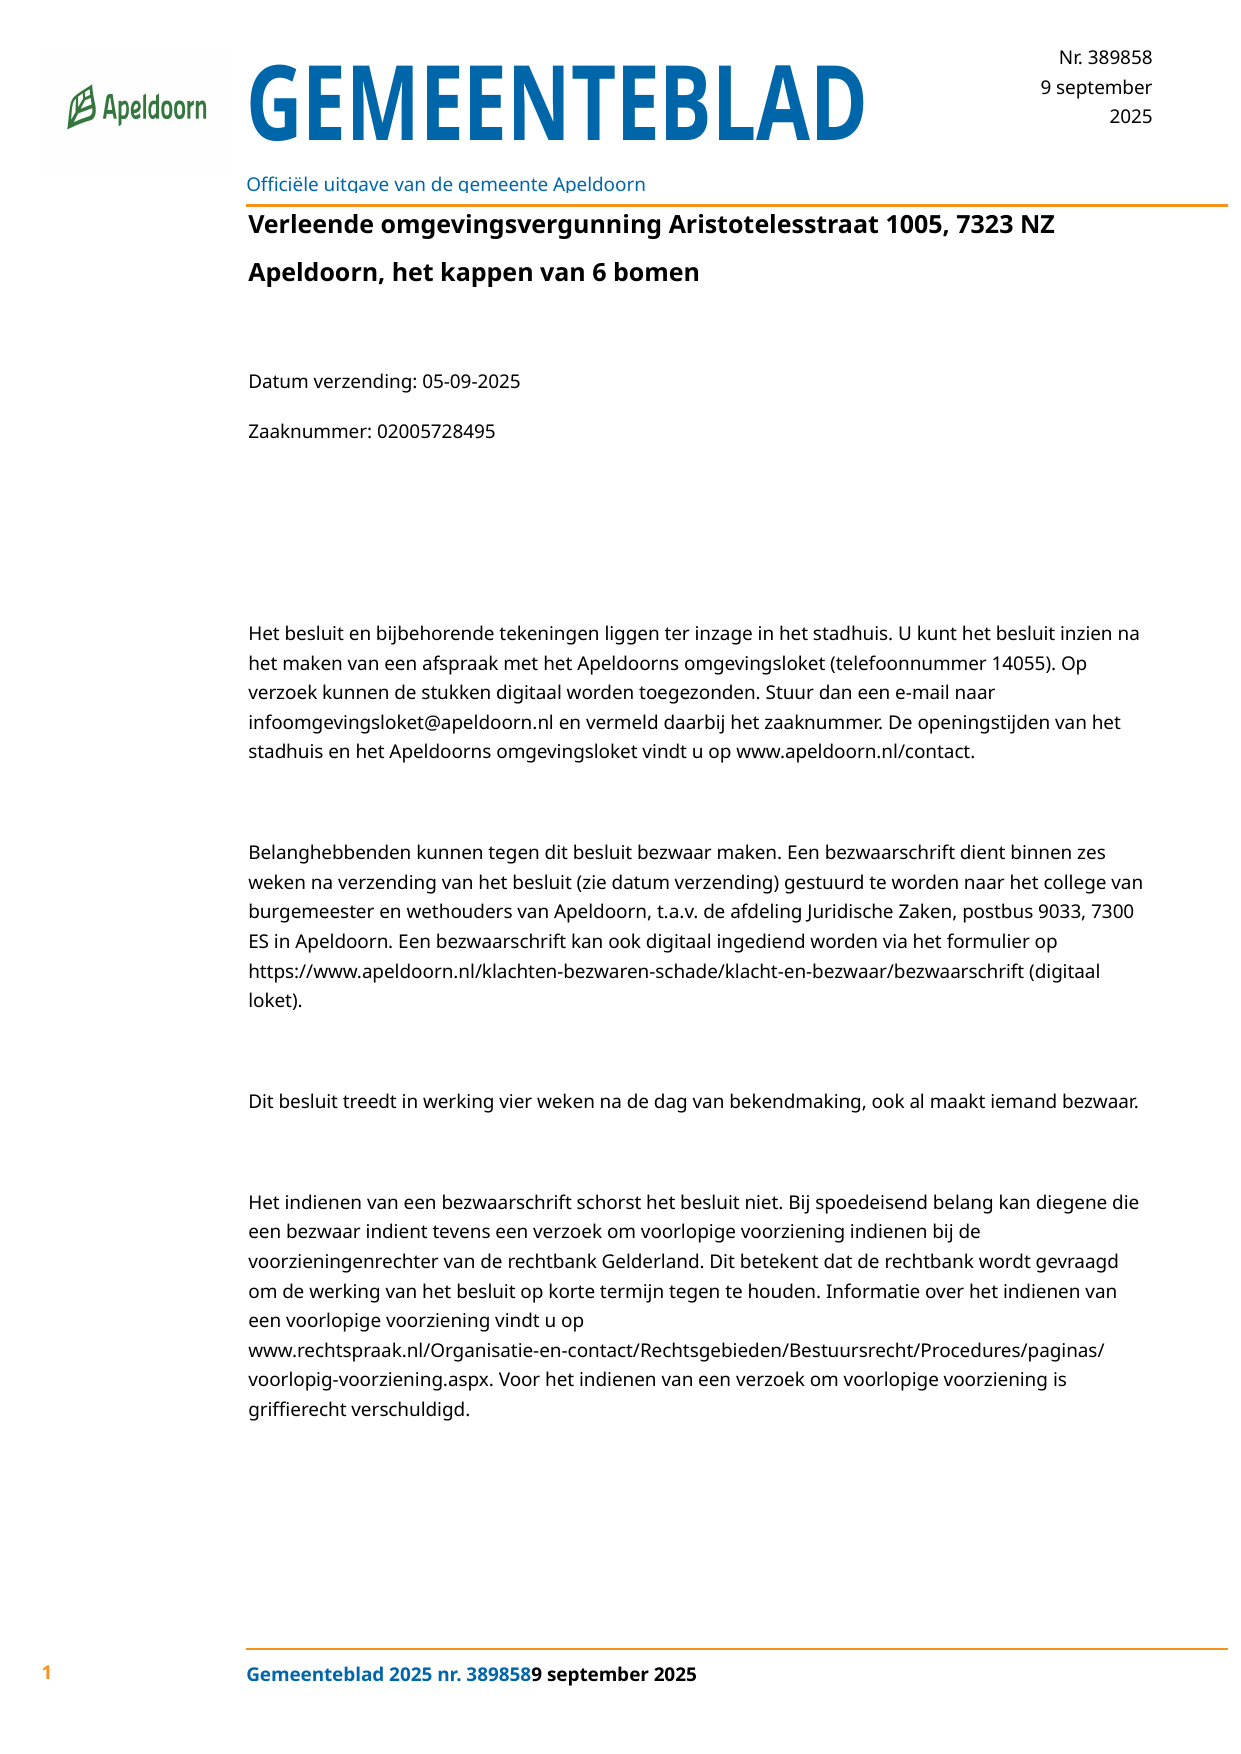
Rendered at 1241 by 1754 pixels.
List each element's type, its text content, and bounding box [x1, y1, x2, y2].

text Verleende omgevingsvergunning Aristotelesstraat 1005, 7323 NZ Apeldoorn, het kappen van 6 bomen [248, 207, 1152, 288]
text Datum verzending: 05-09-2025 [248, 368, 1152, 394]
text Het besluit en bijbehorende tekeningen liggen ter inzage in het stadhuis. U kunt het besluit inzien na het maken van een afspraak met het Apeldoorns omgevingsloket (telefoonnummer 14055). Op verzoek kunnen de stukken digitaal worden toegezonden. Stuur dan een e-mail naar infoomgevingsloket@apeldoorn.nl en vermeld daarbij het zaaknummer. De openingstijden van het stadhuis en het Apeldoorns omgevingsloket vindt u op www.apeldoorn.nl/contact. [248, 620, 1152, 764]
text Het indienen van een bezwaarschrift schorst het besluit niet. Bij spoedeisend belang kan diegene die een bezwaar indient tevens een verzoek om voorlopige voorziening indienen bij de voorzieningenrechter van de rechtbank Gelderland. Dit betekent dat de rechtbank wordt gevraagd om de werking van het besluit op korte termijn tegen te houden. Informatie over het indienen van een voorlopige voorziening vindt u op www.rechtspraak.nl/Organisatie-en-contact/Rechtsgebieden/Bestuursrecht/Procedures/paginas/voorlopig-voorziening.aspx. Voor het indienen van een verzoek om voorlopige voorziening is griffierecht verschuldigd. [248, 1189, 1152, 1422]
text Dit besluit treedt in werking vier weken na de dag van bekendmaking, ook al maakt iemand bezwaar. [248, 1088, 1152, 1114]
text Belanghebbenden kunnen tegen dit besluit bezwaar maken. Een bezwaarschrift dient binnen zes weken na verzending van het besluit (zie datum verzending) gestuurd te worden naar het college van burgemeester en wethouders van Apeldoorn, t.a.v. de afdeling Juridische Zaken, postbus 9033, 7300 ES in Apeldoorn. Een bezwaarschrift kan ook digitaal ingediend worden via het formulier op https://www.apeldoorn.nl/klachten-bezwaren-schade/klacht-en-bezwaar/bezwaarschrift (digitaal loket). [248, 839, 1152, 1013]
picture [41, 47, 231, 172]
text Zaaknummer: 02005728495 [248, 419, 1152, 444]
